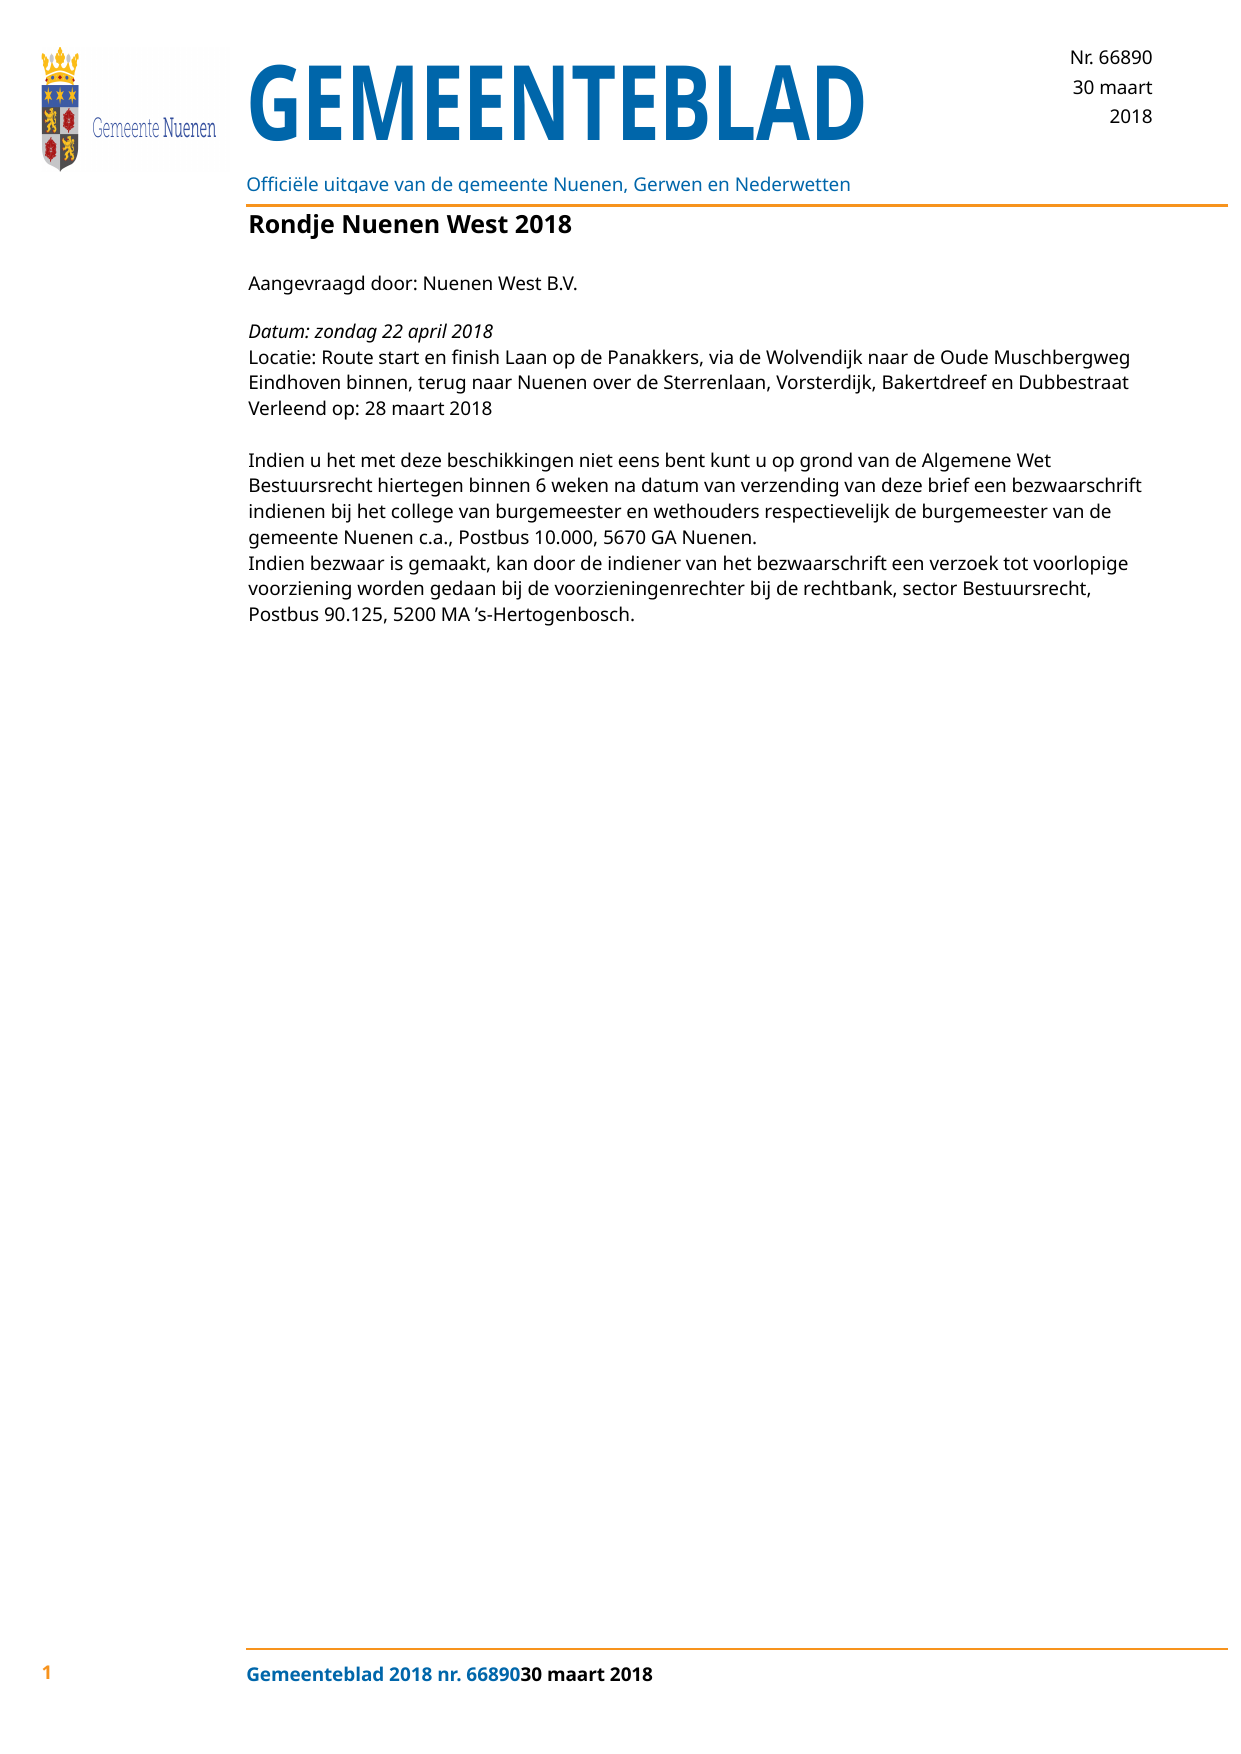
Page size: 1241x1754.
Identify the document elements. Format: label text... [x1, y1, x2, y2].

text Indien u het met deze beschikkingen niet eens bent kunt u op grond van de Algemene Wet Bestuursrecht hiertegen binnen 6 weken na datum van verzending van deze brief een bezwaarschrift indienen bij het college van burgemeester en wethouders respectievelijk de burgemeester van de gemeente Nuenen c.a., Postbus 10.000, 5670 GA Nuenen. [248, 447, 1152, 550]
picture [41, 47, 231, 172]
text Locatie: Route start en finish Laan op de Panakkers, via de Wolvendijk naar de Oude Muschbergweg Eindhoven binnen, terug naar Nuenen over de Sterrenlaan, Vorsterdijk, Bakertdreef en Dubbestraat [248, 344, 1152, 395]
text Aangevraagd door: Nuenen West B.V. [248, 270, 1152, 296]
text Verleend op: 28 maart 2018 [248, 395, 1152, 421]
text Rondje Nuenen West 2018 [248, 207, 1152, 241]
text Indien bezwaar is gemaakt, kan door de indiener van het bezwaarschrift een verzoek tot voorlopige voorziening worden gedaan bij de voorzieningenrechter bij de rechtbank, sector Bestuursrecht, Postbus 90.125, 5200 MA ’s-Hertogenbosch. [248, 550, 1152, 627]
text Datum: zondag 22 april 2018 [248, 318, 1152, 344]
